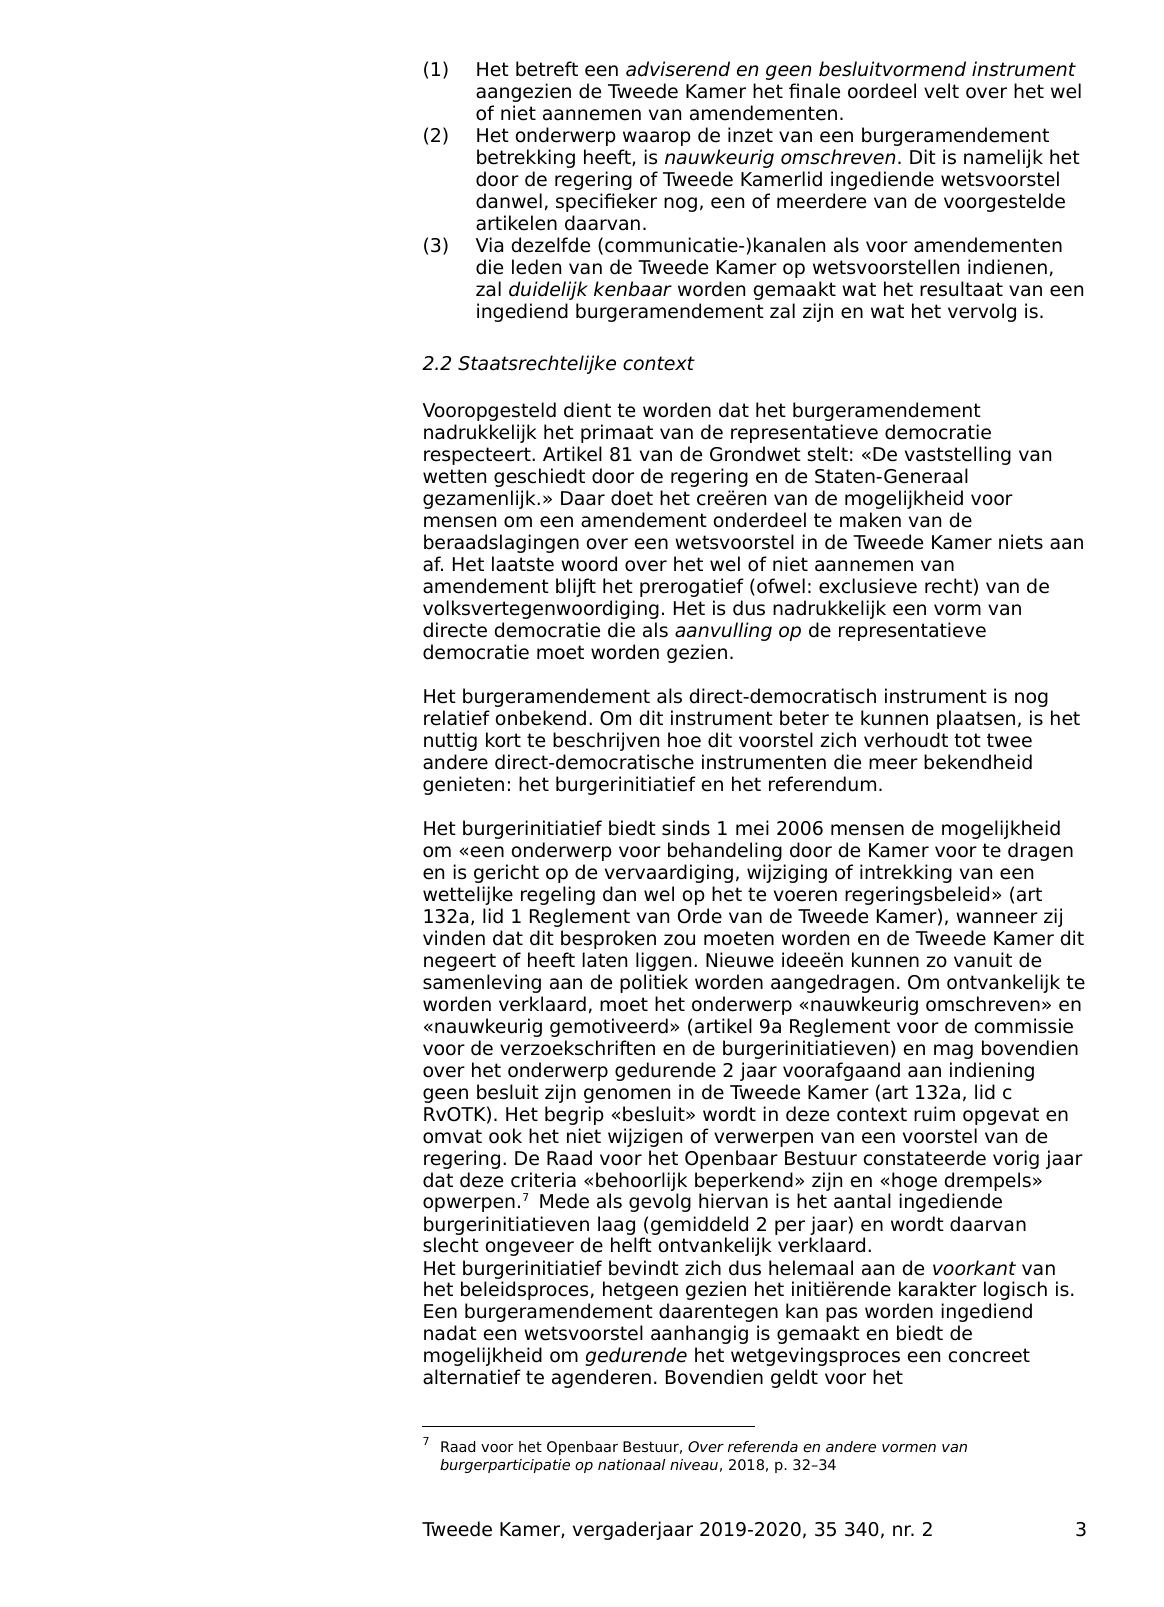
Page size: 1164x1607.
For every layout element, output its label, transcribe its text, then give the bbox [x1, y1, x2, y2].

text Het burgeramendement als direct-democratisch instrument is nog relatief onbekend. Om dit instrument beter te kunnen plaatsen, is het nuttig kort te beschrijven hoe dit voorstel zich verhoudt tot twee andere direct-democratische instrumenten die meer bekendheid genieten: het burgerinitiatief en het referendum. [422, 686, 1087, 796]
text Het burgerinitiatief biedt sinds 1 mei 2006 mensen de mogelijkheid om «een onderwerp voor behandeling door de Kamer voor te dragen en is gericht op de vervaardiging, wijziging of intrekking van een wettelijke regeling dan wel op het te voeren regeringsbeleid» (art 132a, lid 1 Reglement van Orde van de Tweede Kamer), wanneer zij vinden dat dit besproken zou moeten worden en de Tweede Kamer dit negeert of heeft laten liggen. Nieuwe ideeën kunnen zo vanuit de samenleving aan de politiek worden aangedragen. Om ontvankelijk te worden verklaard, moet het onderwerp «nauwkeurig omschreven» en «nauwkeurig gemotiveerd» (artikel 9a Reglement voor de commissie voor de verzoekschriften en de burgerinitiatieven) en mag bovendien over het onderwerp gedurende 2 jaar voorafgaand aan indiening geen besluit zijn genomen in de Tweede Kamer (art 132a, lid c RvOTK). Het begrip «besluit» wordt in deze context ruim opgevat en omvat ook het niet wijzigen of verwerpen van een voorstel van de regering. De Raad voor het Openbaar Bestuur constateerde vorig jaar dat deze criteria «behoorlijk beperkend» zijn en «hoge drempels» opwerpen. Mede als gevolg hiervan is het aantal ingediende burgerinitiatieven laag (gemiddeld 2 per jaar) en wordt daarvan slecht ongeveer de helft ontvankelijk verklaard. [422, 818, 1087, 1257]
text (3) Via dezelfde (communicatie-)kanalen als voor amendementen die leden van de Tweede Kamer op wetsvoorstellen indienen, zal duidelijk kenbaar worden gemaakt wat het resultaat van een ingediend burgeramendement zal zijn en wat het vervolg is. [422, 235, 1087, 323]
text Het burgerinitiatief bevindt zich dus helemaal aan de voorkant van het beleidsproces, hetgeen gezien het initiërende karakter logisch is. Een burgeramendement daarentegen kan pas worden ingediend nadat een wetsvoorstel aanhangig is gemaakt en biedt de mogelijkheid om gedurende het wetgevingsproces een concreet alternatief te agenderen. Bovendien geldt voor het [422, 1257, 1087, 1389]
text Raad voor het Openbaar Bestuur, Over referenda en andere vormen van burgerparticipatie op nationaal niveau, 2018, p. 32–34 [422, 1435, 1087, 1474]
text (1) Het betreft een adviserend en geen besluitvormend instrument aangezien de Tweede Kamer het finale oordeel velt over het wel of niet aannemen van amendementen. [422, 59, 1087, 125]
subtitle 2.2 Staatsrechtelijke context [422, 353, 1087, 375]
text (2) Het onderwerp waarop de inzet van een burgeramendement betrekking heeft, is nauwkeurig omschreven. Dit is namelijk het door de regering of Tweede Kamerlid ingediende wetsvoorstel danwel, specifieker nog, een of meerdere van de voorgestelde artikelen daarvan. [422, 125, 1087, 235]
text Vooropgesteld dient te worden dat het burgeramendement nadrukkelijk het primaat van de representatieve democratie respecteert. Artikel 81 van de Grondwet stelt: «De vaststelling van wetten geschiedt door de regering en de Staten-Generaal gezamenlijk.» Daar doet het creëren van de mogelijkheid voor mensen om een amendement onderdeel te maken van de beraadslagingen over een wetsvoorstel in de Tweede Kamer niets aan af. Het laatste woord over het wel of niet aannemen van amendement blijft het prerogatief (ofwel: exclusieve recht) van de volksvertegenwoordiging. Het is dus nadrukkelijk een vorm van directe democratie die als aanvulling op de representatieve democratie moet worden gezien. [422, 400, 1087, 663]
